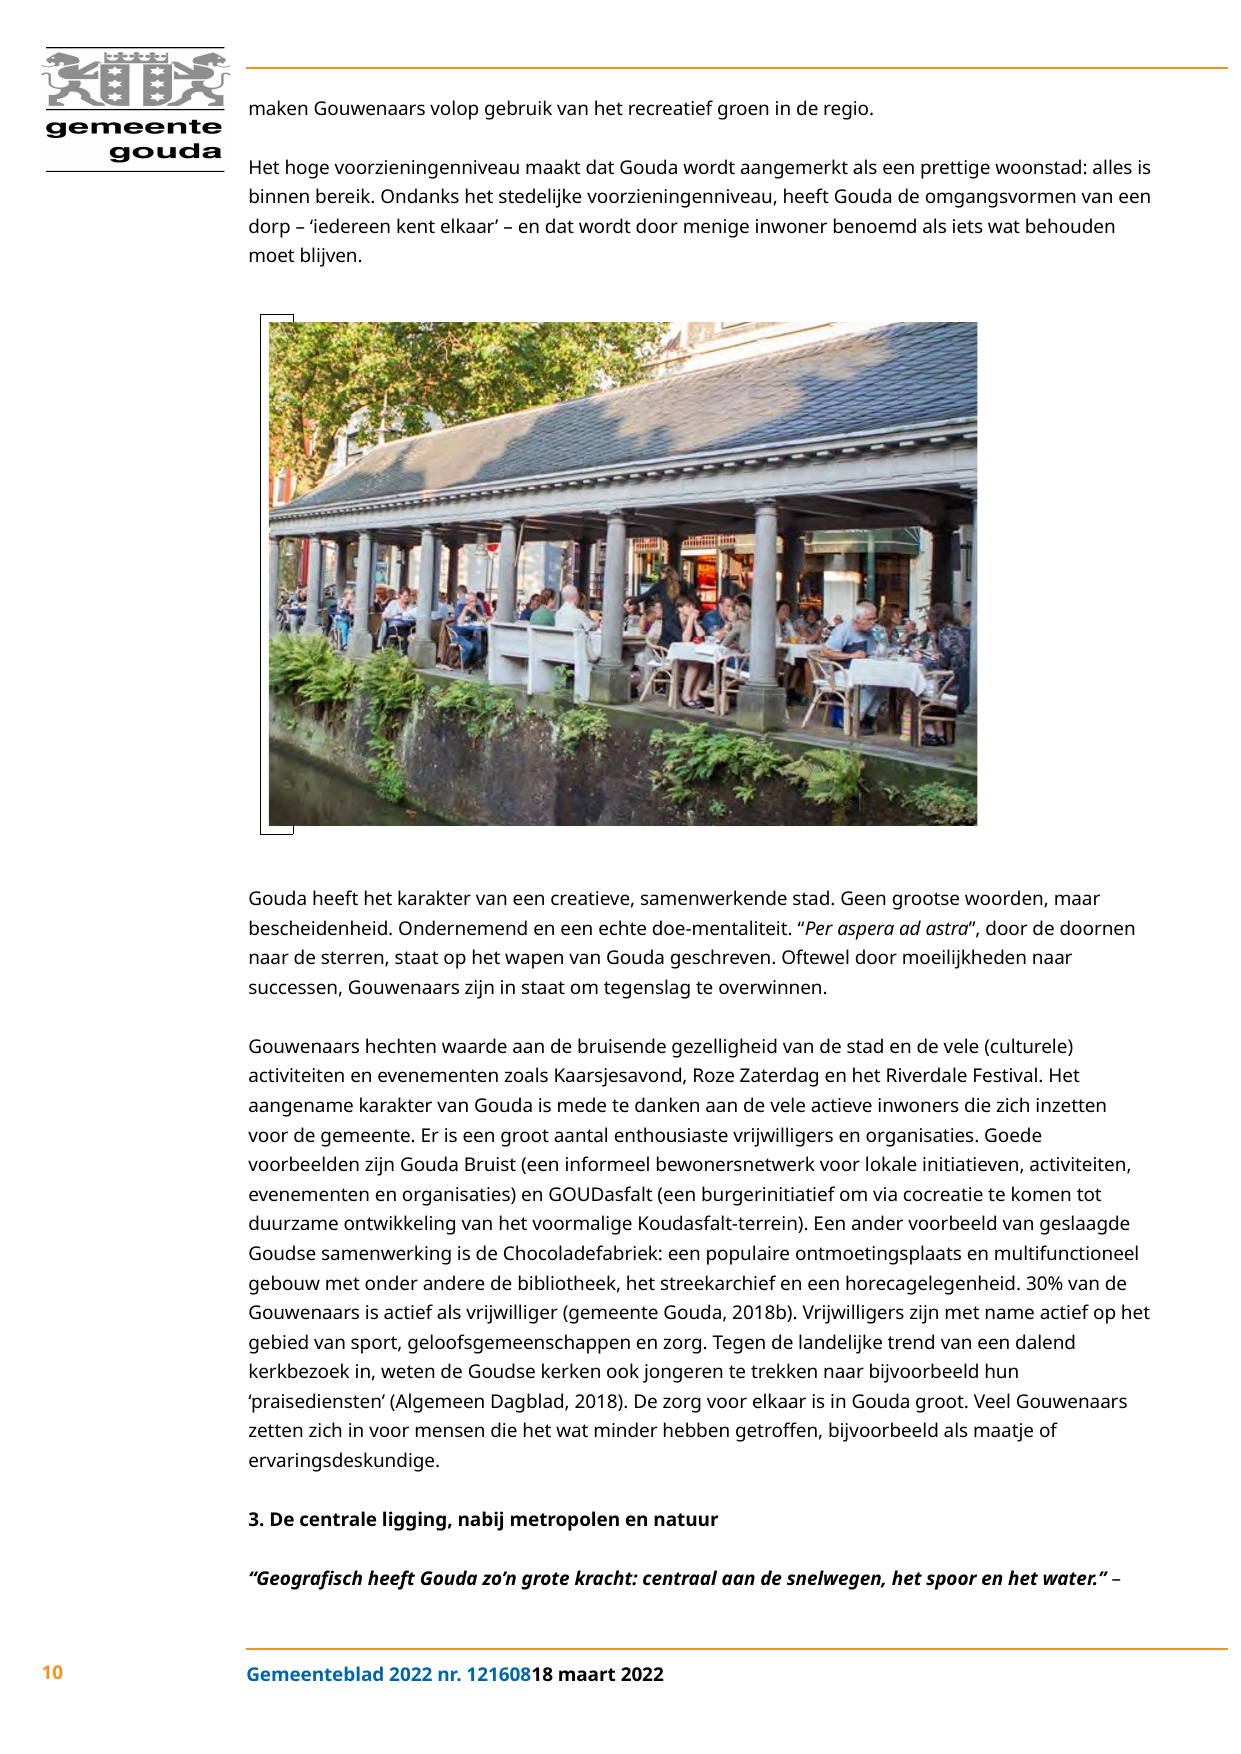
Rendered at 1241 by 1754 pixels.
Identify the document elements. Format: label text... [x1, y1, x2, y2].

text Gouwenaars hechten waarde aan de bruisende gezelligheid van de stad en de vele (culturele) activiteiten en evenementen zoals Kaarsjesavond, Roze Zaterdag en het Riverdale Festival. Het aangename karakter van Gouda is mede te danken aan de vele actieve inwoners die zich inzetten voor de gemeente. Er is een groot aantal enthousiaste vrijwilligers en organisaties. Goede voorbeelden zijn Gouda Bruist (een informeel bewonersnetwerk voor lokale initiatieven, activiteiten, evenementen en organisaties) en GOUDasfalt (een burgerinitiatief om via cocreatie te komen tot duurzame ontwikkeling van het voormalige Koudasfalt-terrein). Een ander voorbeeld van geslaagde Goudse samenwerking is de Chocoladefabriek: een populaire ontmoetingsplaats en multifunctioneel gebouw met onder andere de bibliotheek, het streekarchief en een horecagelegenheid. 30% van de Gouwenaars is actief als vrijwilliger (gemeente Gouda, 2018b). Vrijwilligers zijn met name actief op het gebied van sport, geloofsgemeenschappen en zorg. Tegen de landelijke trend van een dalend kerkbezoek in, weten de Goudse kerken ook jongeren te trekken naar bijvoorbeeld hun ‘praisediensten’ (Algemeen Dagblad, 2018). De zorg voor elkaar is in Gouda groot. Veel Gouwenaars zetten zich in voor mensen die het wat minder hebben getroffen, bijvoorbeeld als maatje of ervaringsdeskundige. [248, 1033, 1152, 1473]
text Het hoge voorzieningenniveau maakt dat Gouda wordt aangemerkt als een prettige woonstad: alles is binnen bereik. Ondanks het stedelijke voorzieningenniveau, heeft Gouda de omgangsvormen van een dorp – ‘iedereen kent elkaar’ – en dat wordt door menige inwoner benoemd als iets wat behouden moet blijven. [248, 154, 1152, 268]
text Gouda heeft het karakter van een creatieve, samenwerkende stad. Geen grootse woorden, maar bescheidenheid. Ondernemend en een echte doe-mentaliteit. “Per aspera ad astra”, door de doornen naar de sterren, staat op het wapen van Gouda geschreven. Oftewel door moeilijkheden naar successen, Gouwenaars zijn in staat om tegenslag te overwinnen. [248, 885, 1152, 1000]
text maken Gouwenaars volop gebruik van het recreatief groen in de regio. [248, 95, 1152, 121]
picture [41, 47, 231, 172]
text 3. De centrale ligging, nabij metropolen en natuur [248, 1506, 1152, 1532]
picture [268, 322, 978, 826]
text “Geografisch heeft Gouda zo’n grote kracht: centraal aan de snelwegen, het spoor en het water.” – [248, 1566, 1152, 1591]
